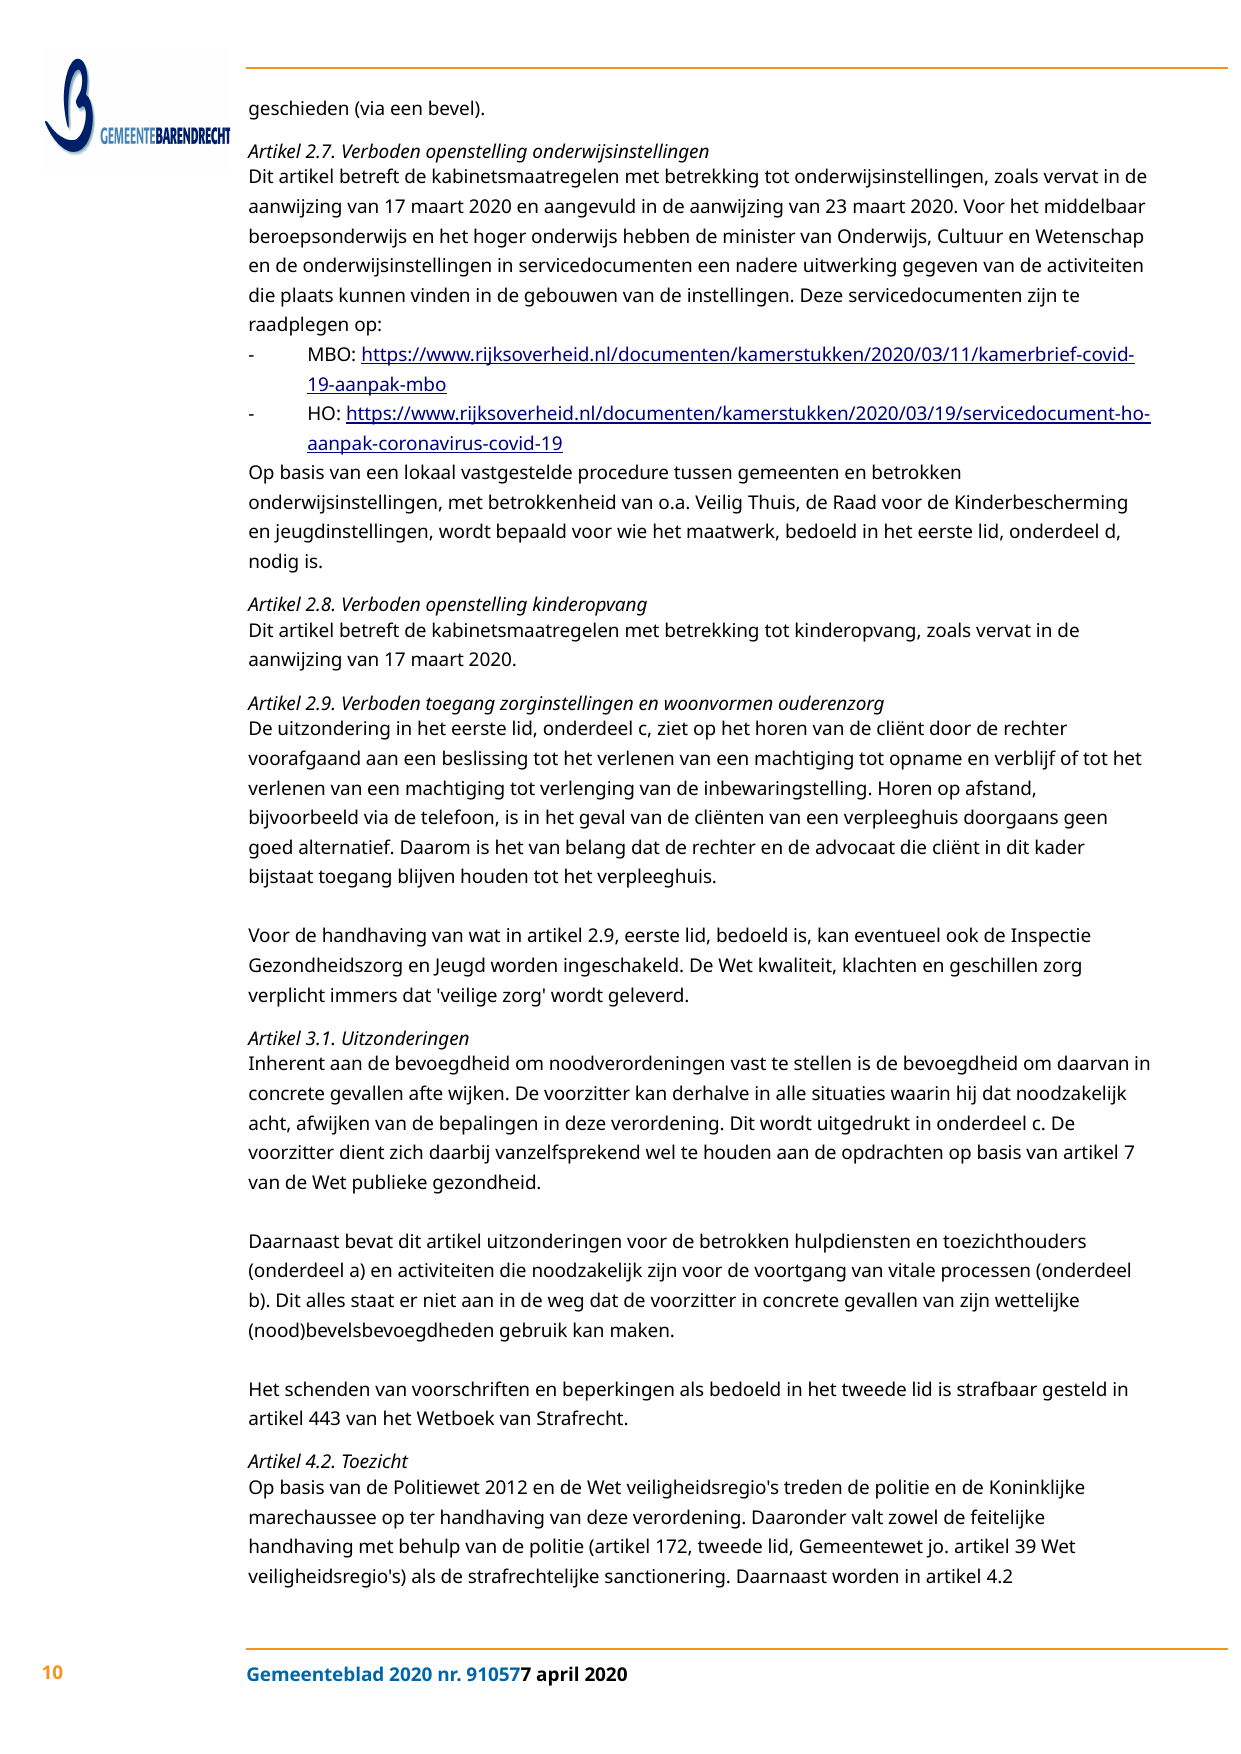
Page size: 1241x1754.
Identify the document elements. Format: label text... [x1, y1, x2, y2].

text De uitzondering in het eerste lid, onderdeel c, ziet op het horen van de cliënt door de rechter voorafgaand aan een beslissing tot het verlenen van een machtiging tot opname en verblijf of tot het verlenen van een machtiging tot verlenging van de inbewaringstelling. Horen op afstand, bijvoorbeeld via de telefoon, is in het geval van de cliënten van een verpleeghuis doorgaans geen goed alternatief. Daarom is het van belang dat de rechter en de advocaat die cliënt in dit kader bijstaat toegang blijven houden tot het verpleeghuis. [248, 716, 1152, 889]
text Artikel 2.8. Verboden openstelling kinderopvang [248, 591, 1152, 617]
text Het schenden van voorschriften en beperkingen als bedoeld in het tweede lid is strafbaar gesteld in artikel 443 van het Wetboek van Strafrecht. [248, 1376, 1152, 1431]
text Op basis van een lokaal vastgestelde procedure tussen gemeenten en betrokken onderwijsinstellingen, met betrokkenheid van o.a. Veilig Thuis, de Raad voor de Kinderbescherming en jeugdinstellingen, wordt bepaald voor wie het maatwerk, bedoeld in het eerste lid, onderdeel d, nodig is. [248, 459, 1152, 574]
picture [41, 47, 231, 172]
text Voor de handhaving van wat in artikel 2.9, eerste lid, bedoeld is, kan eventueel ook de Inspectie Gezondheidszorg en Jeugd worden ingeschakeld. De Wet kwaliteit, klachten en geschillen zorg verplicht immers dat 'veilige zorg' wordt geleverd. [248, 923, 1152, 1007]
text geschieden (via een bevel). [248, 95, 1152, 121]
list MBO: https://www.rijksoverheid.nl/documenten/kamerstukken/2020/03/11/kamerbrief-covid-19-aanpak-mbo [248, 341, 1152, 396]
text Inherent aan de bevoegdheid om noodverordeningen vast te stellen is de bevoegdheid om daarvan in concrete gevallen afte wijken. De voorzitter kan derhalve in alle situaties waarin hij dat noodzakelijk acht, afwijken van de bepalingen in deze verordening. Dit wordt uitgedrukt in onderdeel c. De voorzitter dient zich daarbij vanzelfsprekend wel te houden aan de opdrachten op basis van artikel 7 van de Wet publieke gezondheid. [248, 1051, 1152, 1195]
text Dit artikel betreft de kabinetsmaatregelen met betrekking tot kinderopvang, zoals vervat in de aanwijzing van 17 maart 2020. [248, 617, 1152, 672]
text Artikel 2.9. Verboden toegang zorginstellingen en woonvormen ouderenzorg [248, 690, 1152, 716]
text Daarnaast bevat dit artikel uitzonderingen voor de betrokken hulpdiensten en toezichthouders (onderdeel a) en activiteiten die noodzakelijk zijn voor de voortgang van vitale processen (onderdeel b). Dit alles staat er niet aan in de weg dat de voorzitter in concrete gevallen van zijn wettelijke (nood)bevelsbevoegdheden gebruik kan maken. [248, 1228, 1152, 1343]
text Artikel 3.1. Uitzonderingen [248, 1025, 1152, 1051]
list HO: https://www.rijksoverheid.nl/documenten/kamerstukken/2020/03/19/servicedocument-ho-aanpak-coronavirus-covid-19 [248, 400, 1152, 456]
text Dit artikel betreft de kabinetsmaatregelen met betrekking tot onderwijsinstellingen, zoals vervat in de aanwijzing van 17 maart 2020 en aangevuld in de aanwijzing van 23 maart 2020. Voor het middelbaar beroepsonderwijs en het hoger onderwijs hebben de minister van Onderwijs, Cultuur en Wetenschap en de onderwijsinstellingen in servicedocumenten een nadere uitwerking gegeven van de activiteiten die plaats kunnen vinden in de gebouwen van de instellingen. Deze servicedocumenten zijn te raadplegen op: [248, 164, 1152, 337]
text Op basis van de Politiewet 2012 en de Wet veiligheidsregio's treden de politie en de Koninklijke marechaussee op ter handhaving van deze verordening. Daaronder valt zowel de feitelijke handhaving met behulp van de politie (artikel 172, tweede lid, Gemeentewet jo. artikel 39 Wet veiligheidsregio's) als de strafrechtelijke sanctionering. Daarnaast worden in artikel 4.2 [248, 1474, 1152, 1589]
text Artikel 2.7. Verboden openstelling onderwijsinstellingen [248, 138, 1152, 164]
text Artikel 4.2. Toezicht [248, 1449, 1152, 1474]
